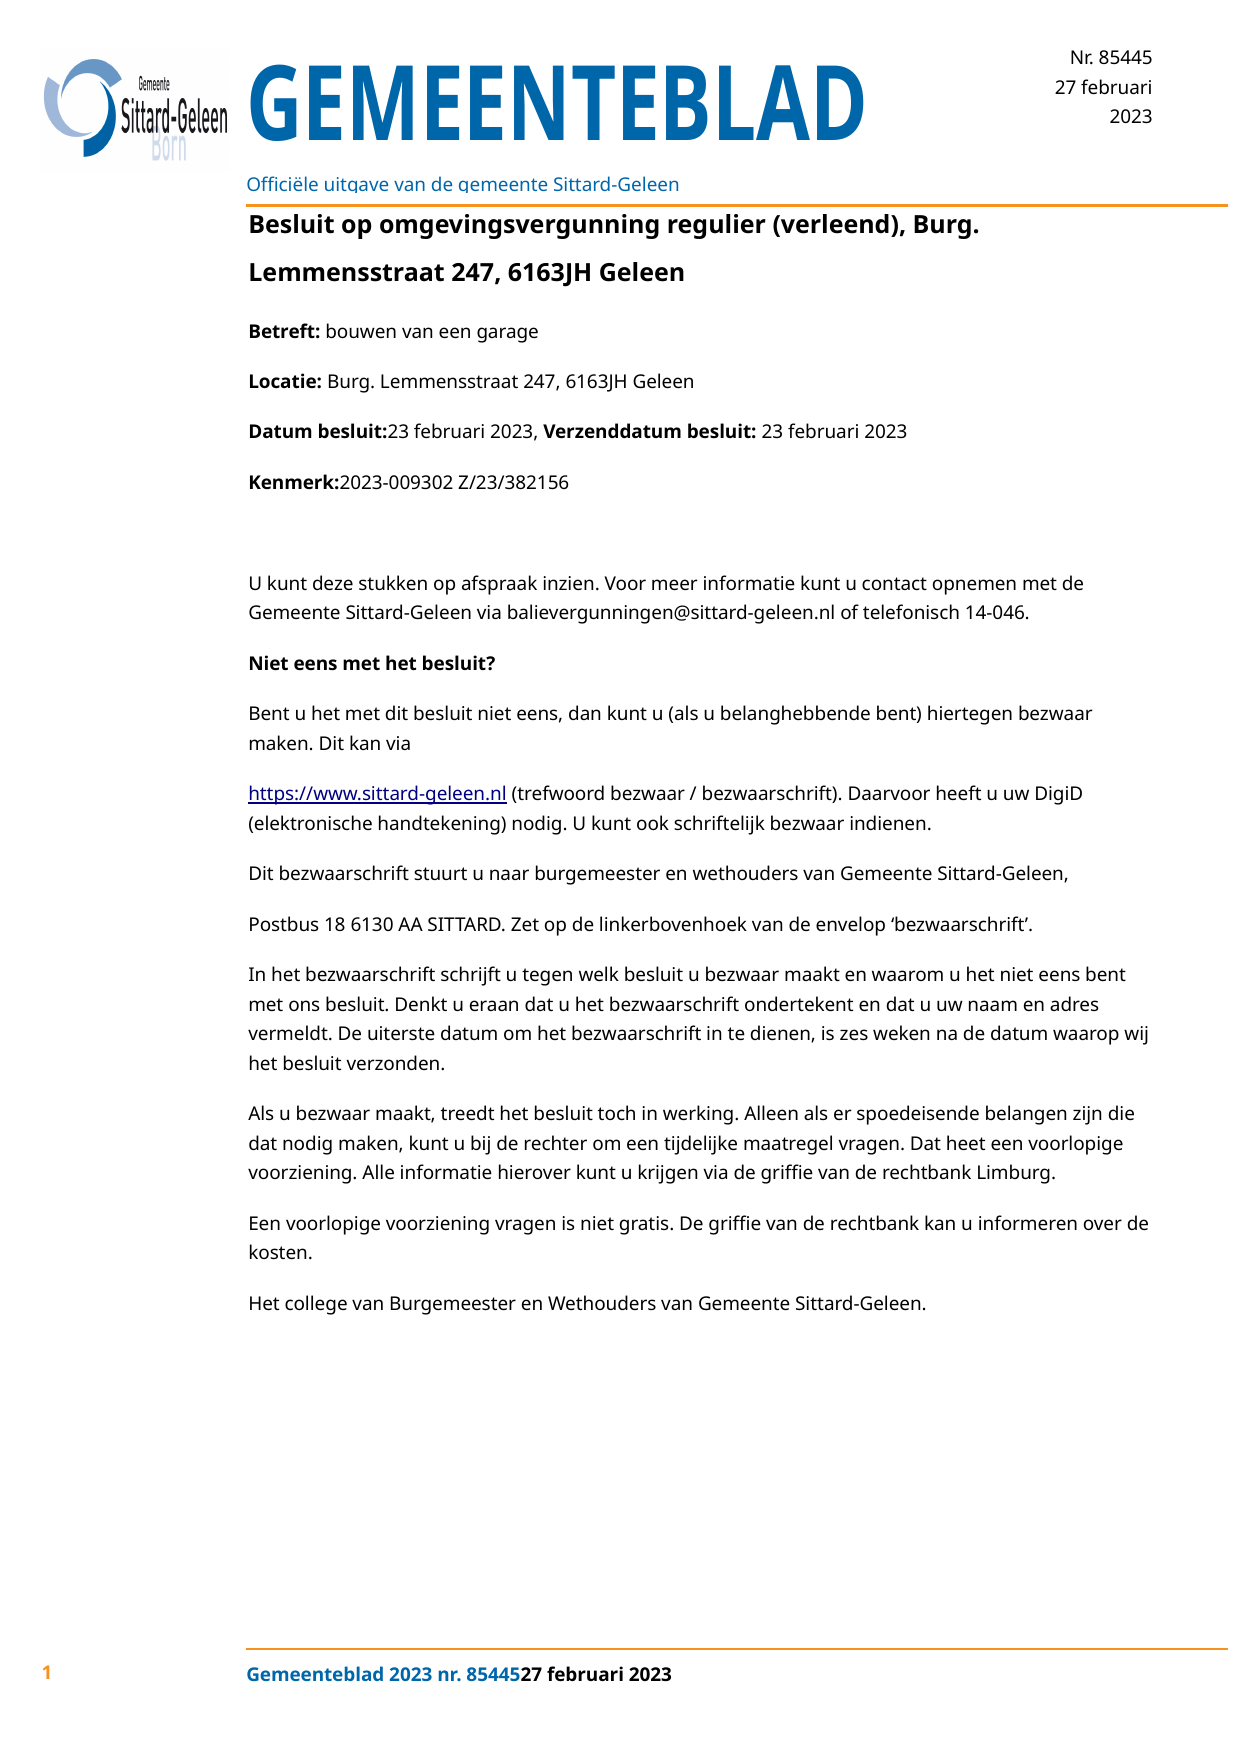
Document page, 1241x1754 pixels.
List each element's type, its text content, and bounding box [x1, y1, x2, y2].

text In het bezwaarschrift schrijft u tegen welk besluit u bezwaar maakt en waarom u het niet eens bent met ons besluit. Denkt u eraan dat u het bezwaarschrift ondertekent en dat u uw naam en adres vermeldt. De uiterste datum om het bezwaarschrift in te dienen, is zes weken na de datum waarop wij het besluit verzonden. [248, 961, 1152, 1076]
text Als u bezwaar maakt, treedt het besluit toch in werking. Alleen als er spoedeisende belangen zijn die dat nodig maken, kunt u bij de rechter om een tijdelijke maatregel vragen. Dat heet een voorlopige voorziening. Alle informatie hierover kunt u krijgen via de griffie van de rechtbank Limburg. [248, 1100, 1152, 1185]
text Het college van Burgemeester en Wethouders van Gemeente Sittard-Geleen. [248, 1290, 1152, 1316]
text https://www.sittard-geleen.nl (trefwoord bezwaar / bezwaarschrift). Daarvoor heeft u uw DigiD (elektronische handtekening) nodig. U kunt ook schriftelijk bezwaar indienen. [248, 780, 1152, 836]
text Niet eens met het besluit? [248, 650, 1152, 676]
text Locatie: Burg. Lemmensstraat 247, 6163JH Geleen [248, 368, 1152, 394]
text Een voorlopige voorziening vragen is niet gratis. De griffie van de rechtbank kan u informeren over de kosten. [248, 1210, 1152, 1265]
text Postbus 18 6130 AA SITTARD. Zet op de linkerbovenhoek van de envelop ‘bezwaarschrift’. [248, 911, 1152, 937]
text Bent u het met dit besluit niet eens, dan kunt u (als u belanghebbende bent) hiertegen bezwaar maken. Dit kan via [248, 700, 1152, 756]
text Datum besluit:23 februari 2023, Verzenddatum besluit: 23 februari 2023 [248, 419, 1152, 444]
text Betreft: bouwen van een garage [248, 318, 1152, 344]
picture [41, 47, 231, 172]
text U kunt deze stukken op afspraak inzien. Voor meer informatie kunt u contact opnemen met de Gemeente Sittard-Geleen via balievergunningen@sittard-geleen.nl of telefonisch 14-046. [248, 570, 1152, 625]
text Dit bezwaarschrift stuurt u naar burgemeester en wethouders van Gemeente Sittard-Geleen, [248, 860, 1152, 886]
text Besluit op omgevingsvergunning regulier (verleend), Burg. Lemmensstraat 247, 6163JH Geleen [248, 207, 1152, 288]
text Kenmerk:2023-009302 Z/23/382156 [248, 469, 1152, 495]
